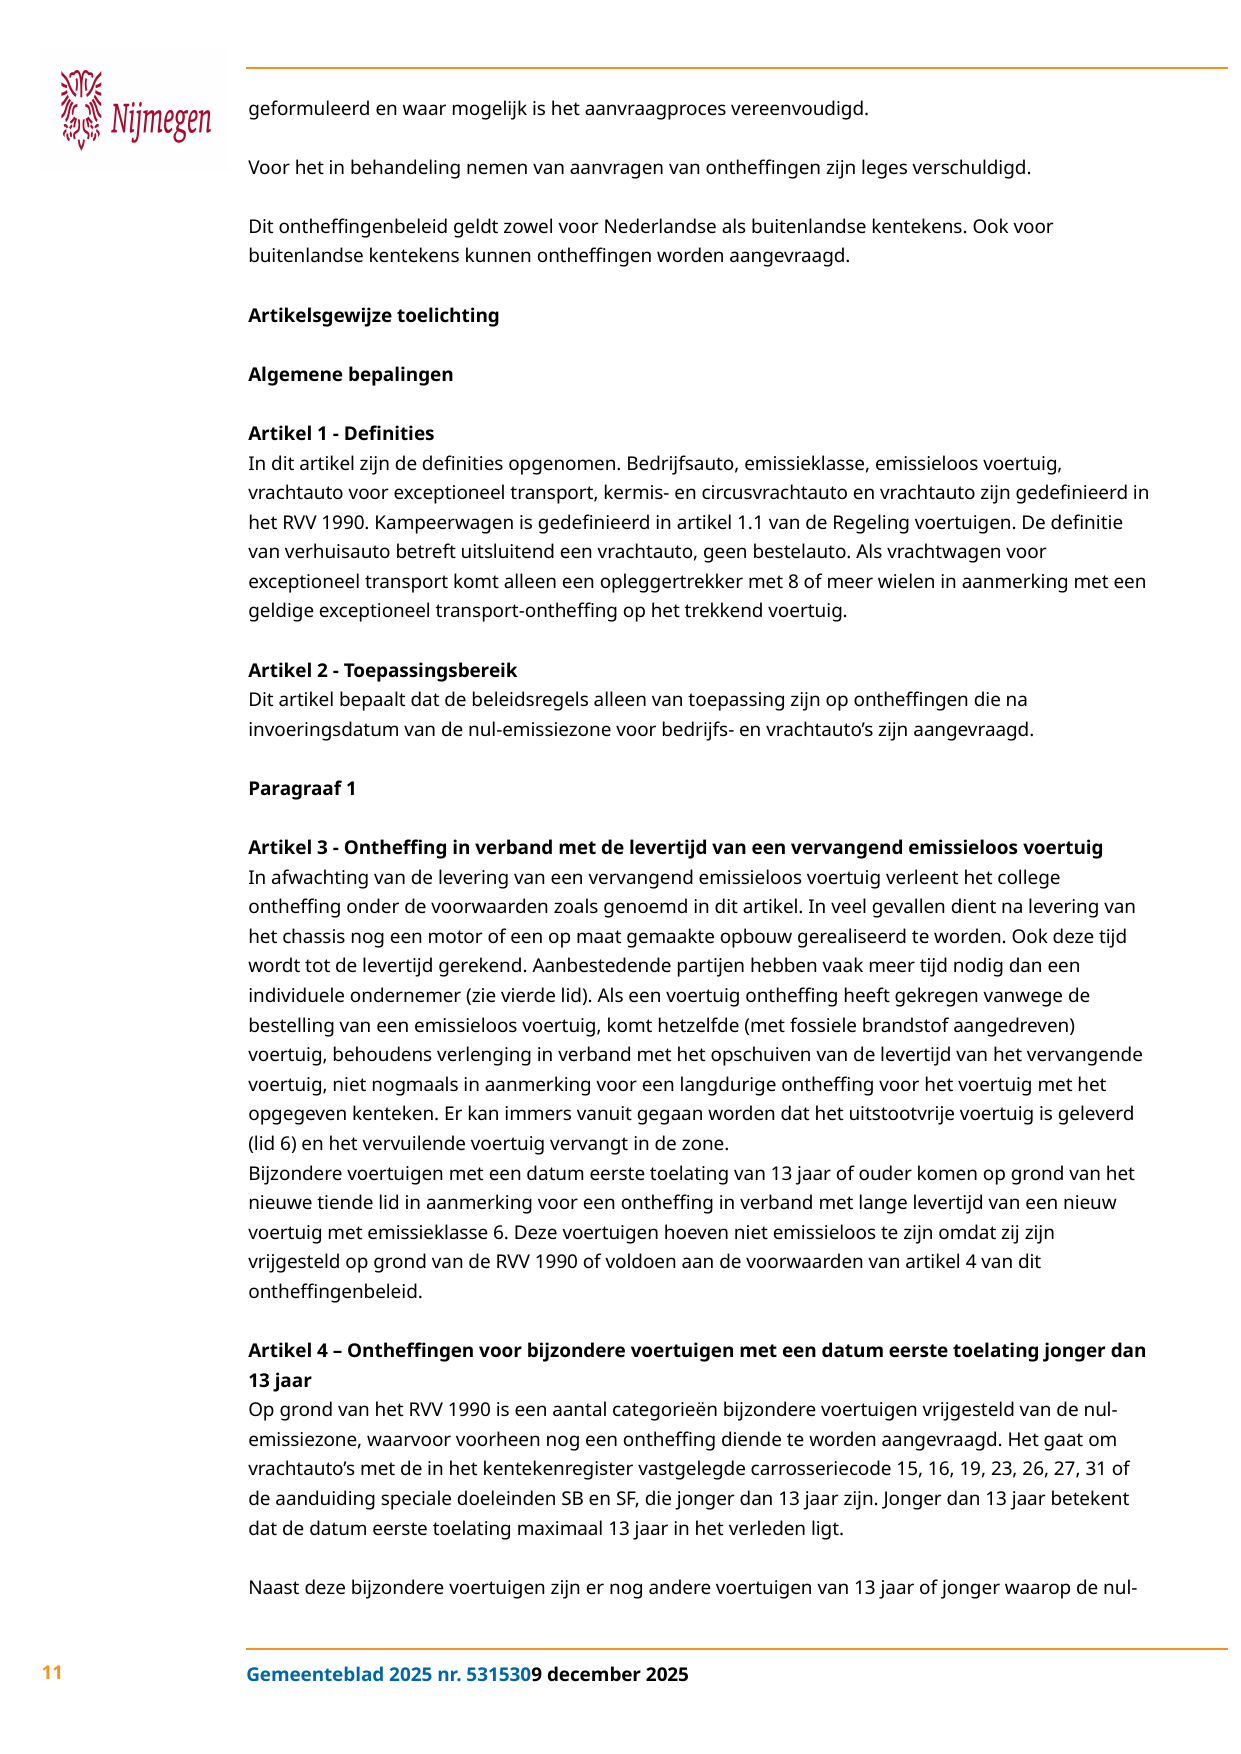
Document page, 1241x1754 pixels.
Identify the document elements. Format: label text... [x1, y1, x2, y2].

text Artikel 4 – Ontheffingen voor bijzondere voertuigen met een datum eerste toelating jonger dan 13 jaar [248, 1337, 1152, 1393]
text Paragraaf 1 [248, 775, 1152, 801]
text geformuleerd en waar mogelijk is het aanvraagproces vereenvoudigd. [248, 95, 1152, 121]
text Dit artikel bepaalt dat de beleidsregels alleen van toepassing zijn op ontheffingen die na invoeringsdatum van de nul-emissiezone voor bedrijfs- en vrachtauto’s zijn aangevraagd. [248, 686, 1152, 742]
text Artikel 1 - Definities [248, 420, 1152, 446]
text In dit artikel zijn de definities opgenomen. Bedrijfsauto, emissieklasse, emissieloos voertuig, vrachtauto voor exceptioneel transport, kermis- en circusvrachtauto en vrachtauto zijn gedefinieerd in het RVV 1990. Kampeerwagen is gedefinieerd in artikel 1.1 van de Regeling voertuigen. De definitie van verhuisauto betreft uitsluitend een vrachtauto, geen bestelauto. Als vrachtwagen voor exceptioneel transport komt alleen een opleggertrekker met 8 of meer wielen in aanmerking met een geldige exceptioneel transport-ontheffing op het trekkend voertuig. [248, 450, 1152, 623]
text Artikel 2 - Toepassingsbereik [248, 657, 1152, 683]
text Op grond van het RVV 1990 is een aantal categorieën bijzondere voertuigen vrijgesteld van de nul-emissiezone, waarvoor voorheen nog een ontheffing diende te worden aangevraagd. Het gaat om vrachtauto’s met de in het kentekenregister vastgelegde carrosseriecode 15, 16, 19, 23, 26, 27, 31 of de aanduiding speciale doeleinden SB en SF, die jonger dan 13 jaar zijn. Jonger dan 13 jaar betekent dat de datum eerste toelating maximaal 13 jaar in het verleden ligt. [248, 1396, 1152, 1541]
text Artikel 3 - Ontheffing in verband met de levertijd van een vervangend emissieloos voertuig [248, 834, 1152, 860]
text In afwachting van de levering van een vervangend emissieloos voertuig verleent het college ontheffing onder de voorwaarden zoals genoemd in dit artikel. In veel gevallen dient na levering van het chassis nog een motor of een op maat gemaakte opbouw gerealiseerd te worden. Ook deze tijd wordt tot de levertijd gerekend. Aanbestedende partijen hebben vaak meer tijd nodig dan een individuele ondernemer (zie vierde lid). Als een voertuig ontheffing heeft gekregen vanwege de bestelling van een emissieloos voertuig, komt hetzelfde (met fossiele brandstof aangedreven) voertuig, behoudens verlenging in verband met het opschuiven van de levertijd van het vervangende voertuig, niet nogmaals in aanmerking voor een langdurige ontheffing voor het voertuig met het opgegeven kenteken. Er kan immers vanuit gegaan worden dat het uitstootvrije voertuig is geleverd (lid 6) en het vervuilende voertuig vervangt in de zone. [248, 864, 1152, 1156]
picture [41, 47, 231, 172]
text Artikelsgewijze toelichting [248, 302, 1152, 328]
text Bijzondere voertuigen met een datum eerste toelating van 13 jaar of ouder komen op grond van het nieuwe tiende lid in aanmerking voor een ontheffing in verband met lange levertijd van een nieuw voertuig met emissieklasse 6. Deze voertuigen hoeven niet emissieloos te zijn omdat zij zijn vrijgesteld op grond van de RVV 1990 of voldoen aan de voorwaarden van artikel 4 van dit ontheffingenbeleid. [248, 1160, 1152, 1304]
text Dit ontheffingenbeleid geldt zowel voor Nederlandse als buitenlandse kentekens. Ook voor buitenlandse kentekens kunnen ontheffingen worden aangevraagd. [248, 213, 1152, 268]
text Naast deze bijzondere voertuigen zijn er nog andere voertuigen van 13 jaar of jonger waarop de nul- [248, 1574, 1152, 1600]
text Algemene bepalingen [248, 361, 1152, 387]
text Voor het in behandeling nemen van aanvragen van ontheffingen zijn leges verschuldigd. [248, 154, 1152, 180]
